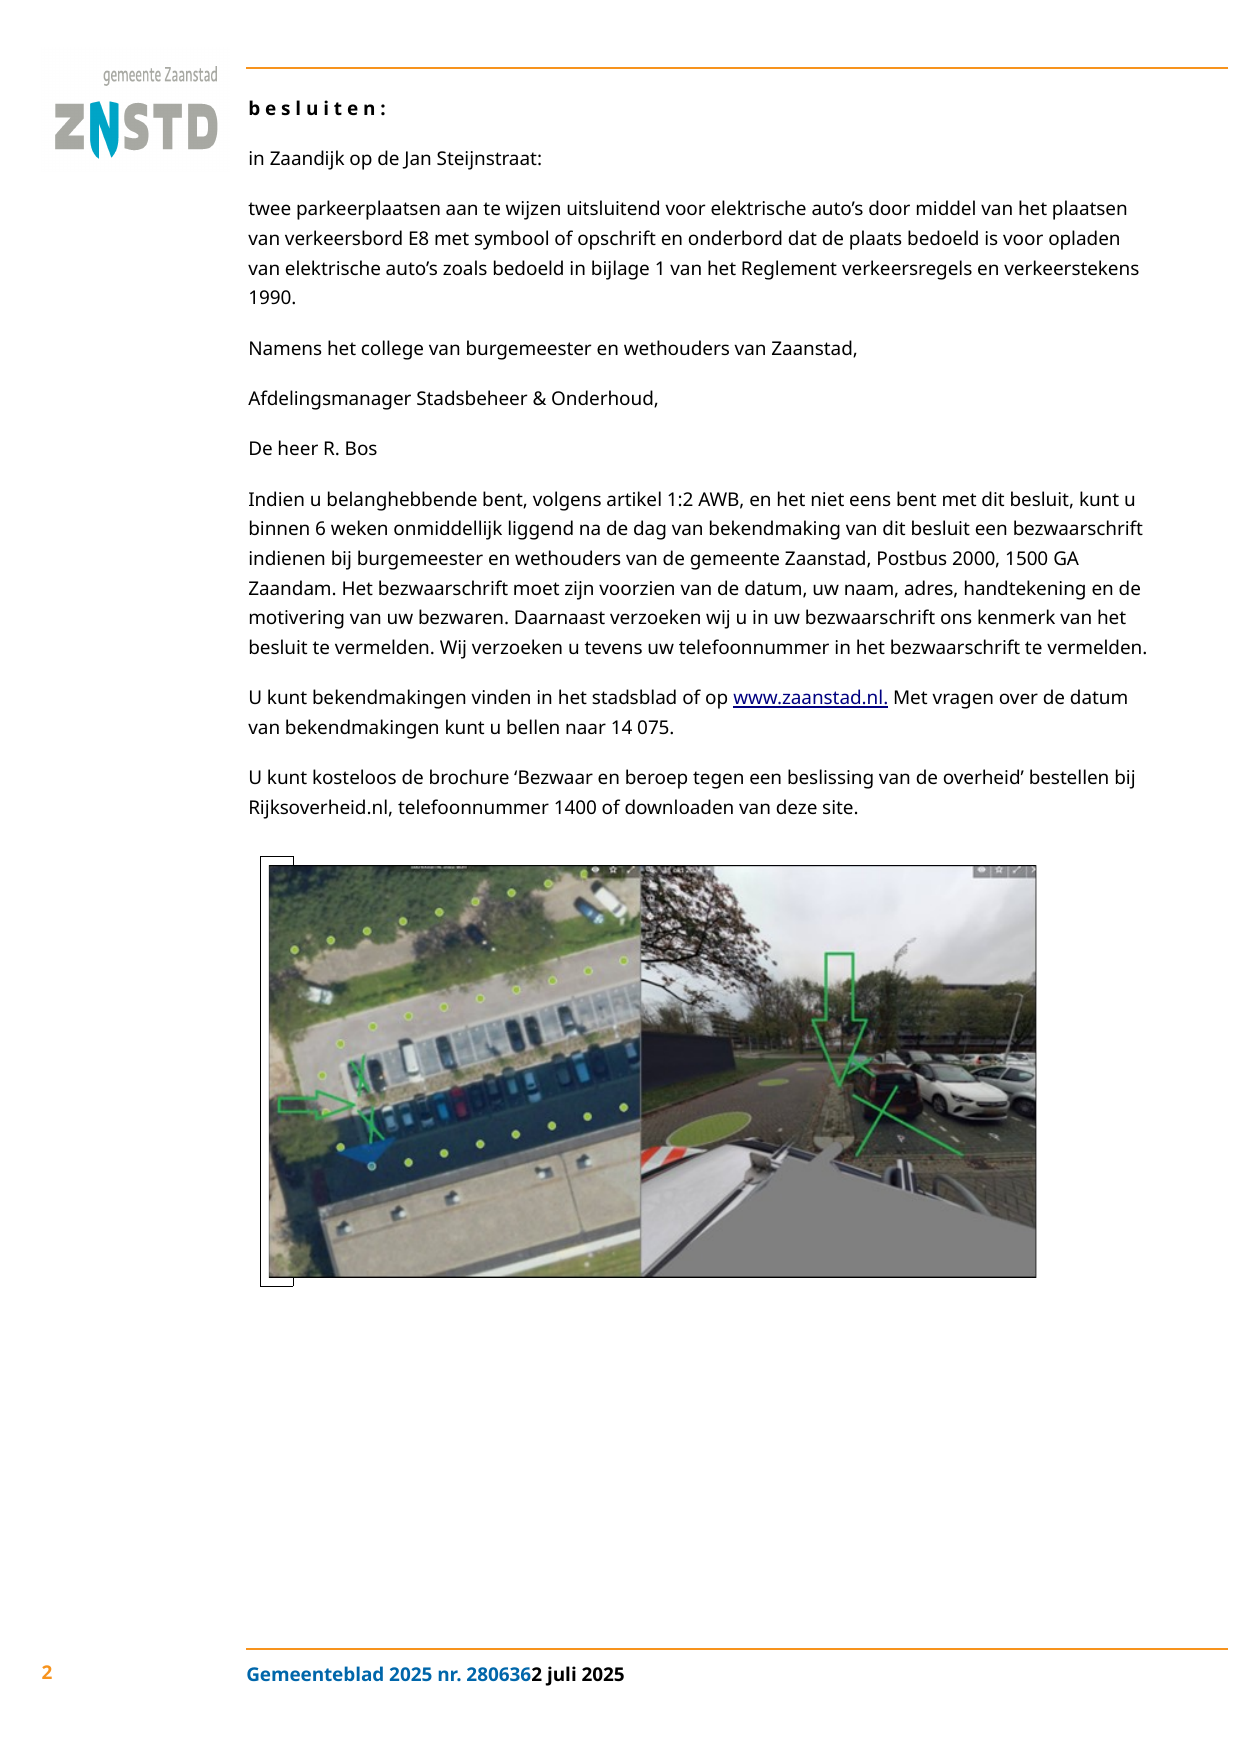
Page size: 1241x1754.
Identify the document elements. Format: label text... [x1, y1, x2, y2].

text in Zaandijk op de Jan Steijnstraat: [248, 145, 1152, 171]
picture [41, 47, 231, 172]
text Afdelingsmanager Stadsbeheer & Onderhoud, [248, 385, 1152, 411]
text Namens het college van burgemeester en wethouders van Zaanstad, [248, 335, 1152, 361]
picture [268, 865, 1037, 1278]
text Indien u belanghebbende bent, volgens artikel 1:2 AWB, en het niet eens bent met dit besluit, kunt u binnen 6 weken onmiddellijk liggend na de dag van bekendmaking van dit besluit een bezwaarschrift indienen bij burgemeester en wethouders van de gemeente Zaanstad, Postbus 2000, 1500 GA Zaandam. Het bezwaarschrift moet zijn voorzien van de datum, uw naam, adres, handtekening en de motivering van uw bezwaren. Daarnaast verzoeken wij u in uw bezwaarschrift ons kenmerk van het besluit te vermelden. Wij verzoeken u tevens uw telefoonnummer in het bezwaarschrift te vermelden. [248, 486, 1152, 660]
text b e s l u i t e n : [248, 95, 1152, 121]
text De heer R. Bos [248, 436, 1152, 461]
text U kunt bekendmakingen vinden in het stadsblad of op www.zaanstad.nl. Met vragen over de datum van bekendmakingen kunt u bellen naar 14 075. [248, 684, 1152, 740]
text U kunt kosteloos de brochure ‘Bezwaar en beroep tegen een beslissing van de overheid’ bestellen bij Rijksoverheid.nl, telefoonnummer 1400 of downloaden van deze site. [248, 764, 1152, 820]
text twee parkeerplaatsen aan te wijzen uitsluitend voor elektrische auto’s door middel van het plaatsen van verkeersbord E8 met symbool of opschrift en onderbord dat de plaats bedoeld is voor opladen van elektrische auto’s zoals bedoeld in bijlage 1 van het Reglement verkeersregels en verkeerstekens 1990. [248, 196, 1152, 310]
